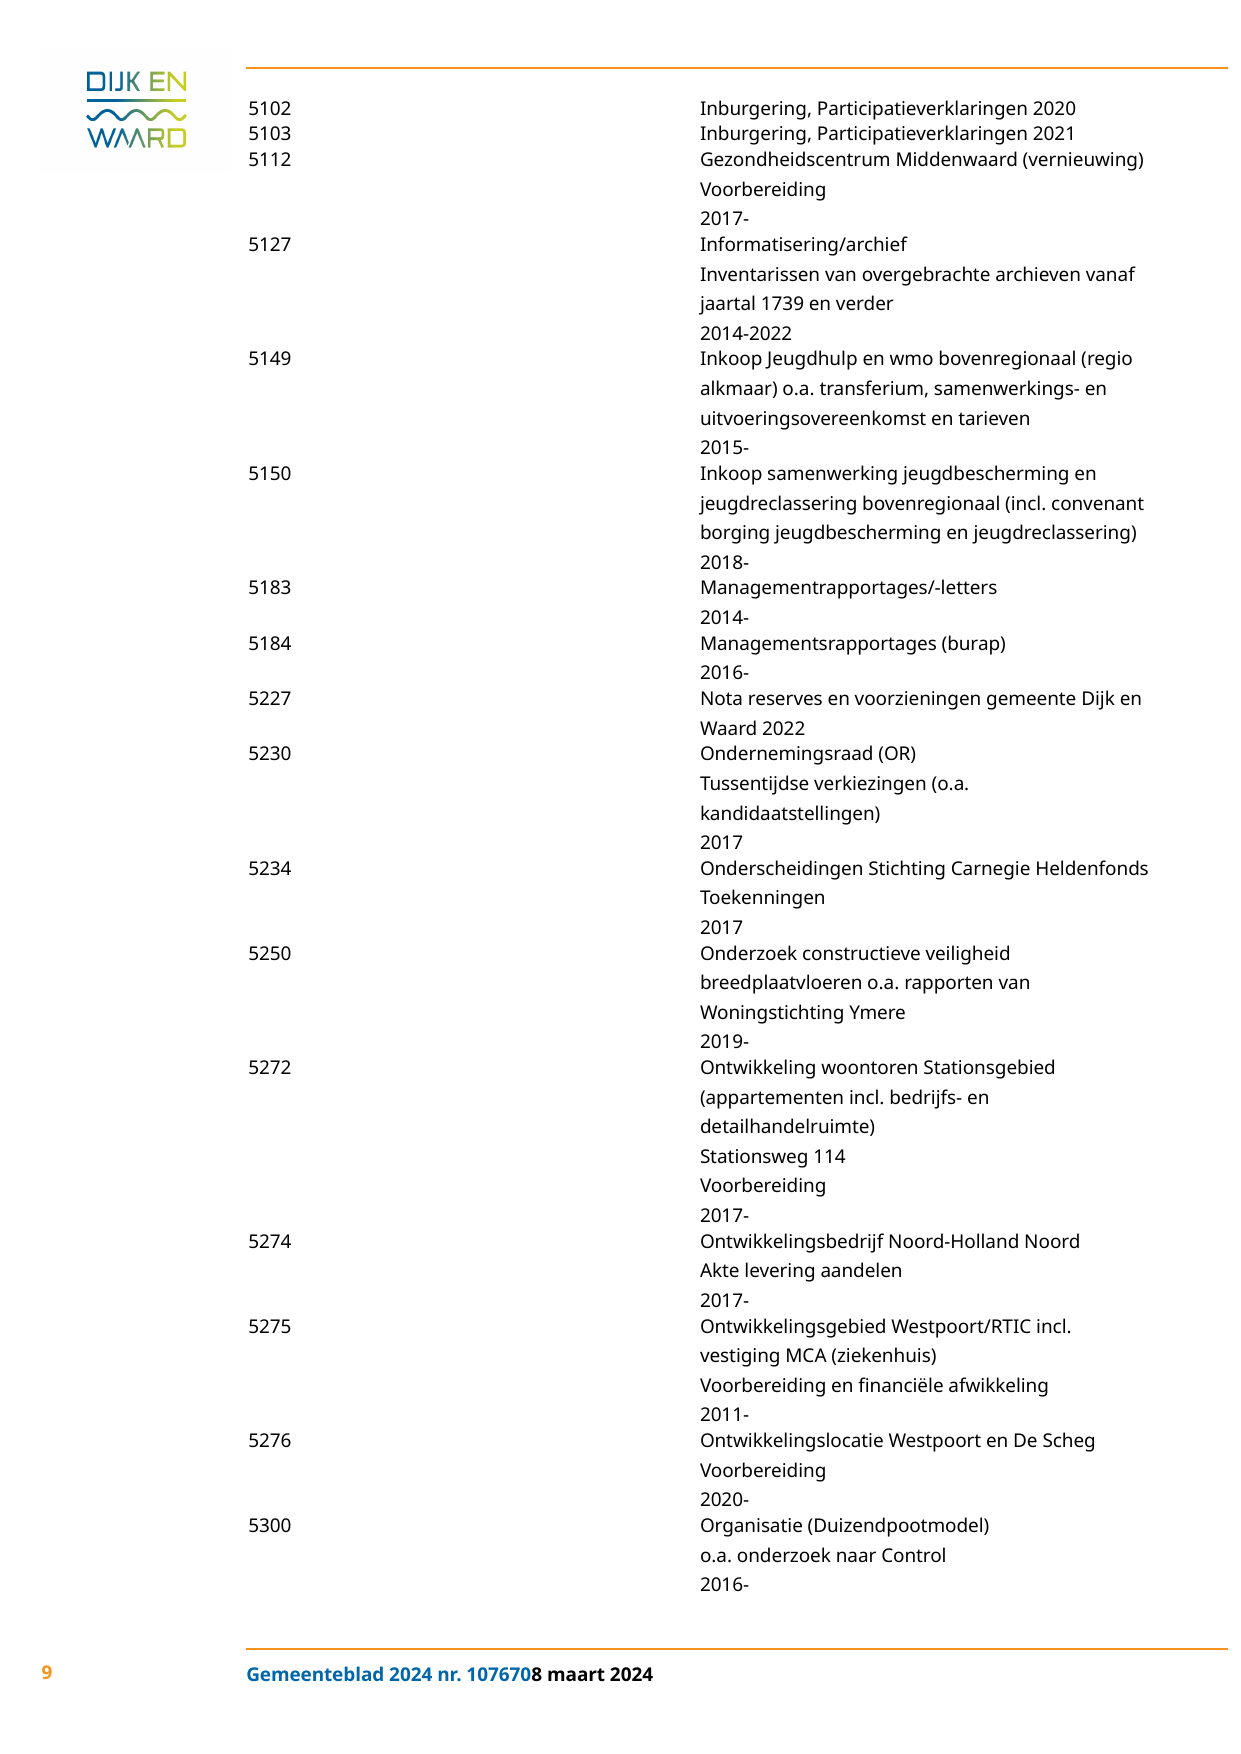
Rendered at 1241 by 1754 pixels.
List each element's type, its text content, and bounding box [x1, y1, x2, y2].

table_cell Onderscheidingen Stichting Carnegie Heldenfonds Toekenningen 2017 [700, 855, 1152, 940]
table_cell 5149 [248, 346, 700, 460]
table_cell Informatisering/archief Inventarissen van overgebrachte archieven vanaf jaartal 1739 en verder 2014-2022 [700, 231, 1152, 346]
table_cell 5250 [248, 940, 700, 1054]
table_cell Gezondheidscentrum Middenwaard (vernieuwing) Voorbereiding 2017- [700, 146, 1152, 231]
table_cell Inburgering, Participatieverklaringen 2020 [700, 95, 1152, 121]
table_cell 5103 [248, 121, 700, 146]
table_cell 5234 [248, 855, 700, 940]
table_cell Ontwikkelingslocatie Westpoort en De Scheg Voorbereiding 2020- [700, 1428, 1152, 1512]
table_cell 5230 [248, 741, 700, 855]
table_cell Ontwikkelingsbedrijf Noord-Holland Noord Akte levering aandelen 2017- [700, 1228, 1152, 1313]
table_cell 5227 [248, 685, 700, 741]
table_cell 5184 [248, 630, 700, 685]
table_cell Ontwikkelingsgebied Westpoort/RTIC incl. vestiging MCA (ziekenhuis) Voorbereiding en financiële afwikkeling 2011- [700, 1313, 1152, 1427]
table_cell 5300 [248, 1512, 700, 1597]
table_cell 5272 [248, 1054, 700, 1228]
table_cell 5127 [248, 231, 700, 346]
table_cell Managementsrapportages (burap) 2016- [700, 630, 1152, 685]
table_cell Ondernemingsraad (OR) Tussentijdse verkiezingen (o.a. kandidaatstellingen) 2017 [700, 741, 1152, 855]
table_cell 5112 [248, 146, 700, 231]
table_cell Nota reserves en voorzieningen gemeente Dijk en Waard 2022 [700, 685, 1152, 741]
table_cell 5150 [248, 460, 700, 574]
table_cell Inkoop samenwerking jeugdbescherming en jeugdreclassering bovenregionaal (incl. convenant borging jeugdbescherming en jeugdreclassering) 2018- [700, 460, 1152, 574]
table_cell Inkoop Jeugdhulp en wmo bovenregionaal (regio alkmaar) o.a. transferium, samenwerkings- en uitvoeringsovereenkomst en tarieven 2015- [700, 346, 1152, 460]
table_cell 5183 [248, 575, 700, 630]
table_cell Inburgering, Participatieverklaringen 2021 [700, 121, 1152, 146]
table_cell Ontwikkeling woontoren Stationsgebied (appartementen incl. bedrijfs- en detailhandelruimte) Stationsweg 114 Voorbereiding 2017- [700, 1054, 1152, 1228]
table_cell 5275 [248, 1313, 700, 1427]
table_cell 5274 [248, 1228, 700, 1313]
picture [41, 47, 231, 172]
table_cell Onderzoek constructieve veiligheid breedplaatvloeren o.a. rapporten van Woningstichting Ymere 2019- [700, 940, 1152, 1054]
table_cell Organisatie (Duizendpootmodel) o.a. onderzoek naar Control 2016- [700, 1512, 1152, 1597]
table_cell 5276 [248, 1428, 700, 1512]
table_cell 5102 [248, 95, 700, 121]
table_cell Managementrapportages/-letters 2014- [700, 575, 1152, 630]
